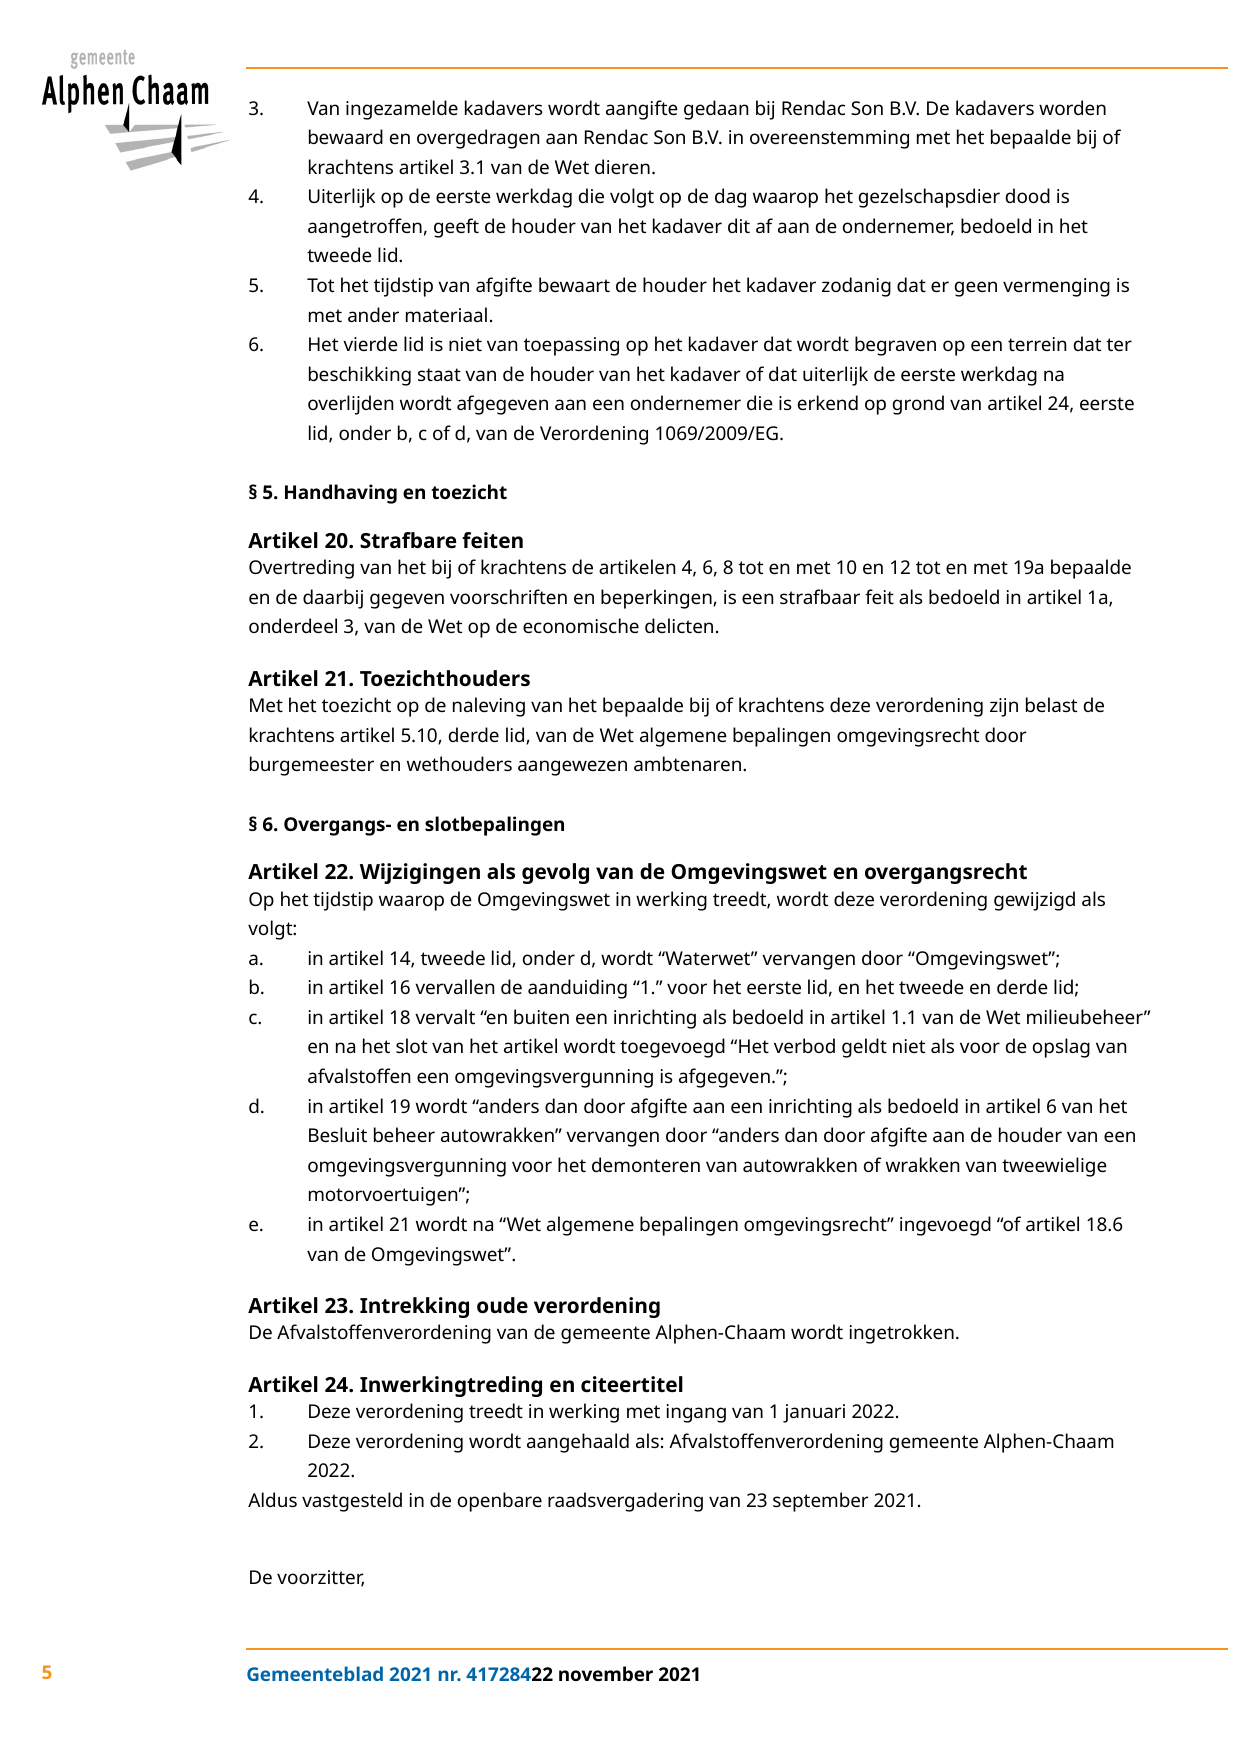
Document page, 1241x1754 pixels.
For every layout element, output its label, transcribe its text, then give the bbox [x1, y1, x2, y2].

list Deze verordening wordt aangehaald als: Afvalstoffenverordening gemeente Alphen-Chaam 2022. [248, 1428, 1152, 1483]
text Aldus vastgesteld in de openbare raadsvergadering van 23 september 2021. [248, 1487, 1152, 1513]
list Uiterlijk op de eerste werkdag die volgt op de dag waarop het gezelschapsdier dood is aangetroffen, geeft de houder van het kadaver dit af aan de ondernemer, bedoeld in het tweede lid. [248, 183, 1152, 268]
text Artikel 22. Wijzigingen als gevolg van de Omgevingswet en overgangsrecht [248, 857, 1152, 886]
list in artikel 16 vervallen de aanduiding “1.” voor het eerste lid, en het tweede en derde lid; [248, 974, 1152, 1000]
text Artikel 21. Toezichthouders [248, 664, 1152, 692]
text Met het toezicht op de naleving van het bepaalde bij of krachtens deze verordening zijn belast de krachtens artikel 5.10, derde lid, van de Wet algemene bepalingen omgevingsrecht door burgemeester en wethouders aangewezen ambtenaren. [248, 692, 1152, 777]
text De Afvalstoffenverordening van de gemeente Alphen-Chaam wordt ingetrokken. [248, 1319, 1152, 1345]
text Overtreding van het bij of krachtens de artikelen 4, 6, 8 tot en met 10 en 12 tot en met 19a bepaalde en de daarbij gegeven voorschriften en beperkingen, is een strafbaar feit als bedoeld in artikel 1a, onderdeel 3, van de Wet op de economische delicten. [248, 554, 1152, 639]
list in artikel 21 wordt na “Wet algemene bepalingen omgevingsrecht” ingevoegd “of artikel 18.6 van de Omgevingswet”. [248, 1211, 1152, 1266]
text Artikel 20. Strafbare feiten [248, 526, 1152, 554]
text Artikel 23. Intrekking oude verordening [248, 1291, 1152, 1319]
text § 5. Handhaving en toezicht [248, 479, 1152, 505]
list in artikel 18 vervalt “en buiten een inrichting als bedoeld in artikel 1.1 van de Wet milieubeheer” en na het slot van het artikel wordt toegevoegd “Het verbod geldt niet als voor de opslag van afvalstoffen een omgevingsvergunning is afgegeven.”; [248, 1004, 1152, 1089]
list in artikel 14, tweede lid, onder d, wordt “Waterwet” vervangen door “Omgevingswet”; [248, 945, 1152, 971]
list Van ingezamelde kadavers wordt aangifte gedaan bij Rendac Son B.V. De kadavers worden bewaard en overgedragen aan Rendac Son B.V. in overeenstemming met het bepaalde bij of krachtens artikel 3.1 van de Wet dieren. [248, 95, 1152, 180]
text § 6. Overgangs- en slotbepalingen [248, 811, 1152, 836]
text De voorzitter, [248, 1564, 1152, 1590]
text Op het tijdstip waarop de Omgevingswet in werking treedt, wordt deze verordening gewijzigd als volgt: [248, 886, 1152, 941]
list Het vierde lid is niet van toepassing op het kadaver dat wordt begraven op een terrein dat ter beschikking staat van de houder van het kadaver of dat uiterlijk de eerste werkdag na overlijden wordt afgegeven aan een ondernemer die is erkend op grond van artikel 24, eerste lid, onder b, c of d, van de Verordening 1069/2009/EG. [248, 331, 1152, 446]
list in artikel 19 wordt “anders dan door afgifte aan een inrichting als bedoeld in artikel 6 van het Besluit beheer autowrakken” vervangen door “anders dan door afgifte aan de houder van een omgevingsvergunning voor het demonteren van autowrakken of wrakken van tweewielige motorvoertuigen”; [248, 1093, 1152, 1207]
picture [41, 47, 231, 172]
list Tot het tijdstip van afgifte bewaart de houder het kadaver zodanig dat er geen vermenging is met ander materiaal. [248, 272, 1152, 328]
text Artikel 24. Inwerkingtreding en citeertitel [248, 1370, 1152, 1398]
list Deze verordening treedt in werking met ingang van 1 januari 2022. [248, 1398, 1152, 1424]
